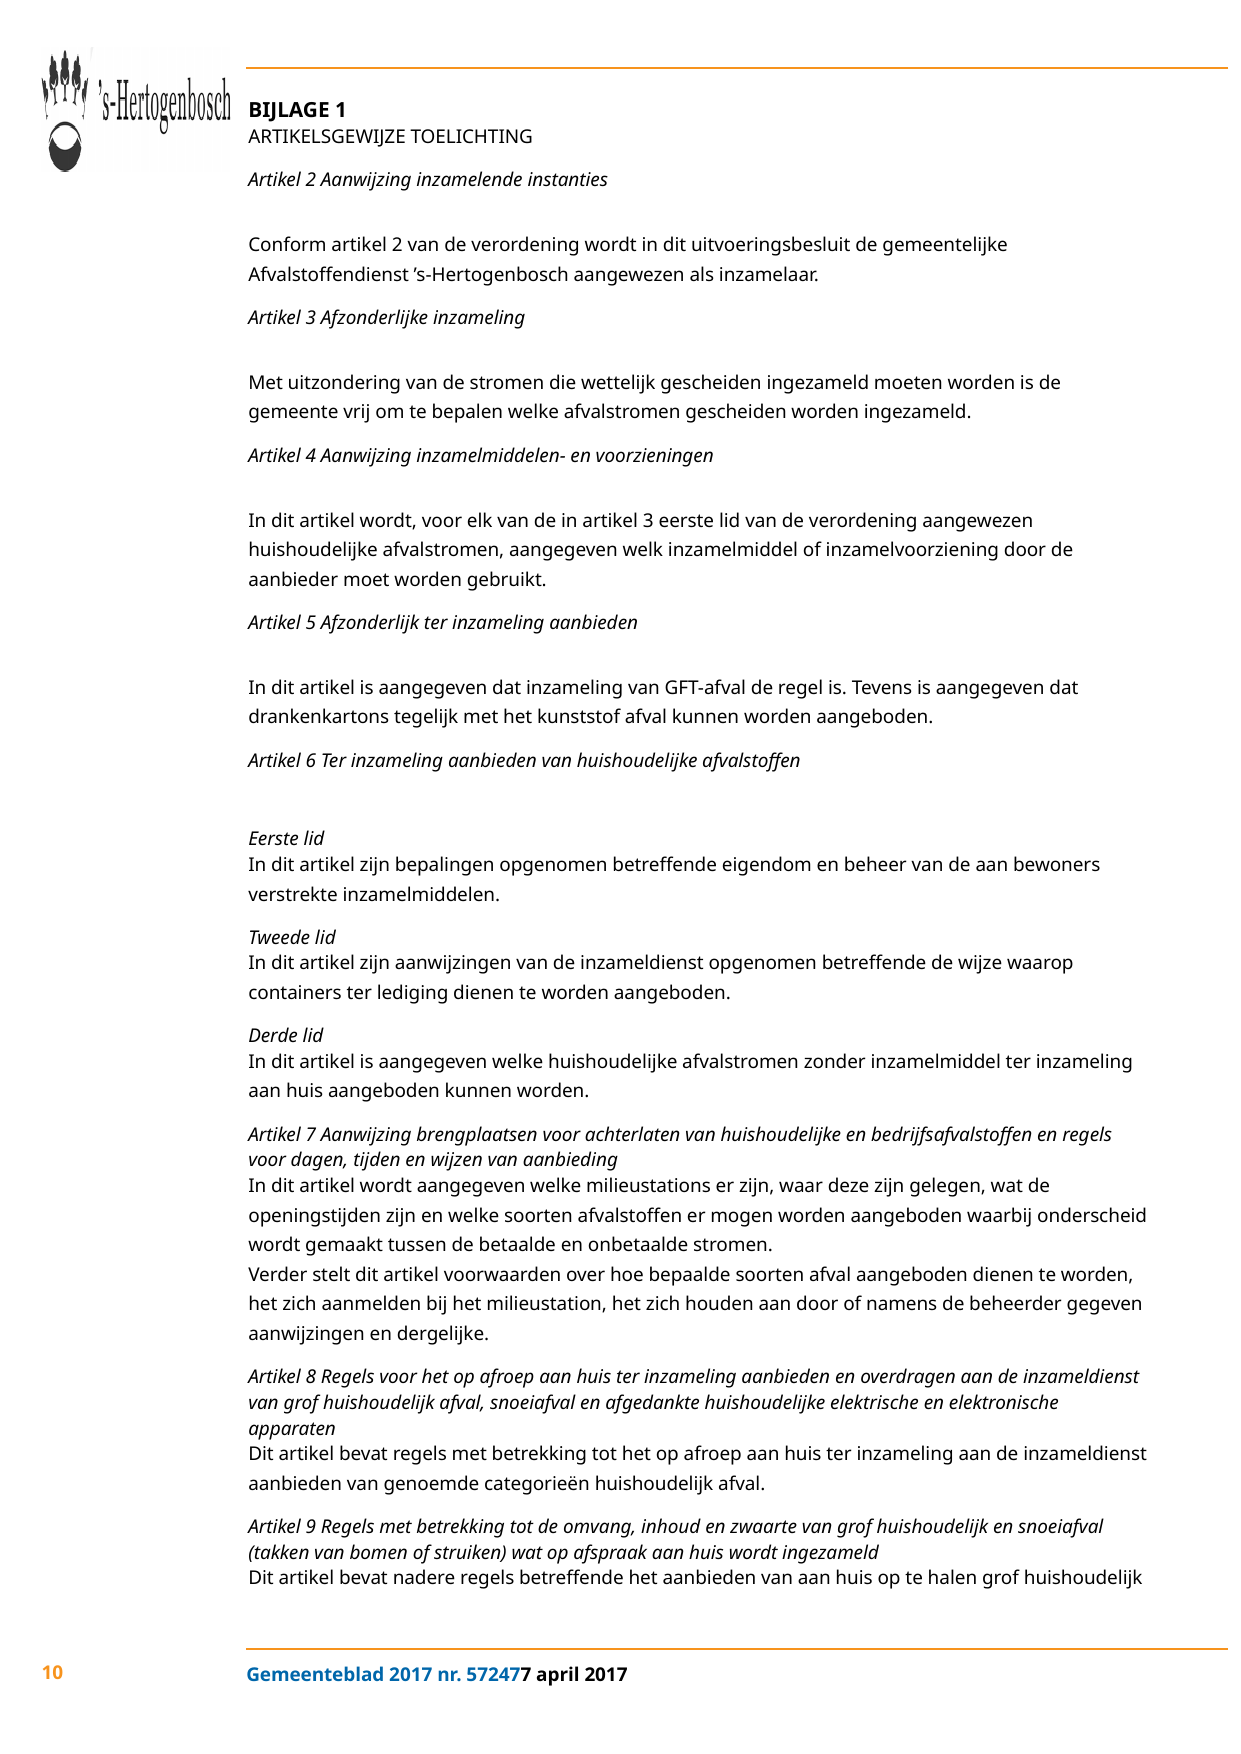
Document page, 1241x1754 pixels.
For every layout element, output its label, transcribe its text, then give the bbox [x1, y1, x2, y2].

text Artikel 9 Regels met betrekking tot de omvang, inhoud en zwaarte van grof huishoudelijk en snoeiafval (takken van bomen of struiken) wat op afspraak aan huis wordt ingezameld [248, 1513, 1152, 1564]
text Eerste lid [248, 825, 1152, 851]
text BIJLAGE 1 [248, 95, 1152, 123]
text In dit artikel wordt aangegeven welke milieustations er zijn, waar deze zijn gelegen, wat de openingstijden zijn en welke soorten afvalstoffen er mogen worden aangeboden waarbij onderscheid wordt gemaakt tussen de betaalde en onbetaalde stromen. [248, 1172, 1152, 1257]
text Conform artikel 2 van de verordening wordt in dit uitvoeringsbesluit de gemeentelijke Afvalstoffendienst ’s-Hertogenbosch aangewezen als inzamelaar. [248, 231, 1152, 287]
text Artikel 3 Afzonderlijke inzameling [248, 304, 1152, 330]
text Artikel 6 Ter inzameling aanbieden van huishoudelijke afvalstoffen [248, 747, 1152, 773]
text In dit artikel zijn bepalingen opgenomen betreffende eigendom en beheer van de aan bewoners verstrekte inzamelmiddelen. [248, 851, 1152, 906]
text ARTIKELSGEWIJZE TOELICHTING [248, 123, 1152, 149]
text Dit artikel bevat nadere regels betreffende het aanbieden van aan huis op te halen grof huishoudelijk [248, 1564, 1152, 1590]
text Artikel 8 Regels voor het op afroep aan huis ter inzameling aanbieden en overdragen aan de inzameldienst van grof huishoudelijk afval, snoeiafval en afgedankte huishoudelijke elektrische en elektronische apparaten [248, 1363, 1152, 1440]
text In dit artikel zijn aanwijzingen van de inzameldienst opgenomen betreffende de wijze waarop containers ter lediging dienen te worden aangeboden. [248, 949, 1152, 1005]
text In dit artikel is aangegeven welke huishoudelijke afvalstromen zonder inzamelmiddel ter inzameling aan huis aangeboden kunnen worden. [248, 1048, 1152, 1103]
text In dit artikel is aangegeven dat inzameling van GFT-afval de regel is. Tevens is aangegeven dat drankenkartons tegelijk met het kunststof afval kunnen worden aangeboden. [248, 674, 1152, 729]
text Verder stelt dit artikel voorwaarden over hoe bepaalde soorten afval aangeboden dienen te worden, het zich aanmelden bij het milieustation, het zich houden aan door of namens de beheerder gegeven aanwijzingen en dergelijke. [248, 1261, 1152, 1346]
text Met uitzondering van de stromen die wettelijk gescheiden ingezameld moeten worden is de gemeente vrij om te bepalen welke afvalstromen gescheiden worden ingezameld. [248, 369, 1152, 424]
text Artikel 2 Aanwijzing inzamelende instanties [248, 166, 1152, 192]
text Artikel 7 Aanwijzing brengplaatsen voor achterlaten van huishoudelijke en bedrijfsafvalstoffen en regels voor dagen, tijden en wijzen van aanbieding [248, 1121, 1152, 1172]
text Derde lid [248, 1022, 1152, 1048]
text Tweede lid [248, 924, 1152, 949]
text Dit artikel bevat regels met betrekking tot het op afroep aan huis ter inzameling aan de inzameldienst aanbieden van genoemde categorieën huishoudelijk afval. [248, 1440, 1152, 1496]
text Artikel 4 Aanwijzing inzamelmiddelen- en voorzieningen [248, 442, 1152, 468]
picture [41, 47, 231, 172]
text Artikel 5 Afzonderlijk ter inzameling aanbieden [248, 609, 1152, 635]
text In dit artikel wordt, voor elk van de in artikel 3 eerste lid van de verordening aangewezen huishoudelijke afvalstromen, aangegeven welk inzamelmiddel of inzamelvoorziening door de aanbieder moet worden gebruikt. [248, 507, 1152, 592]
